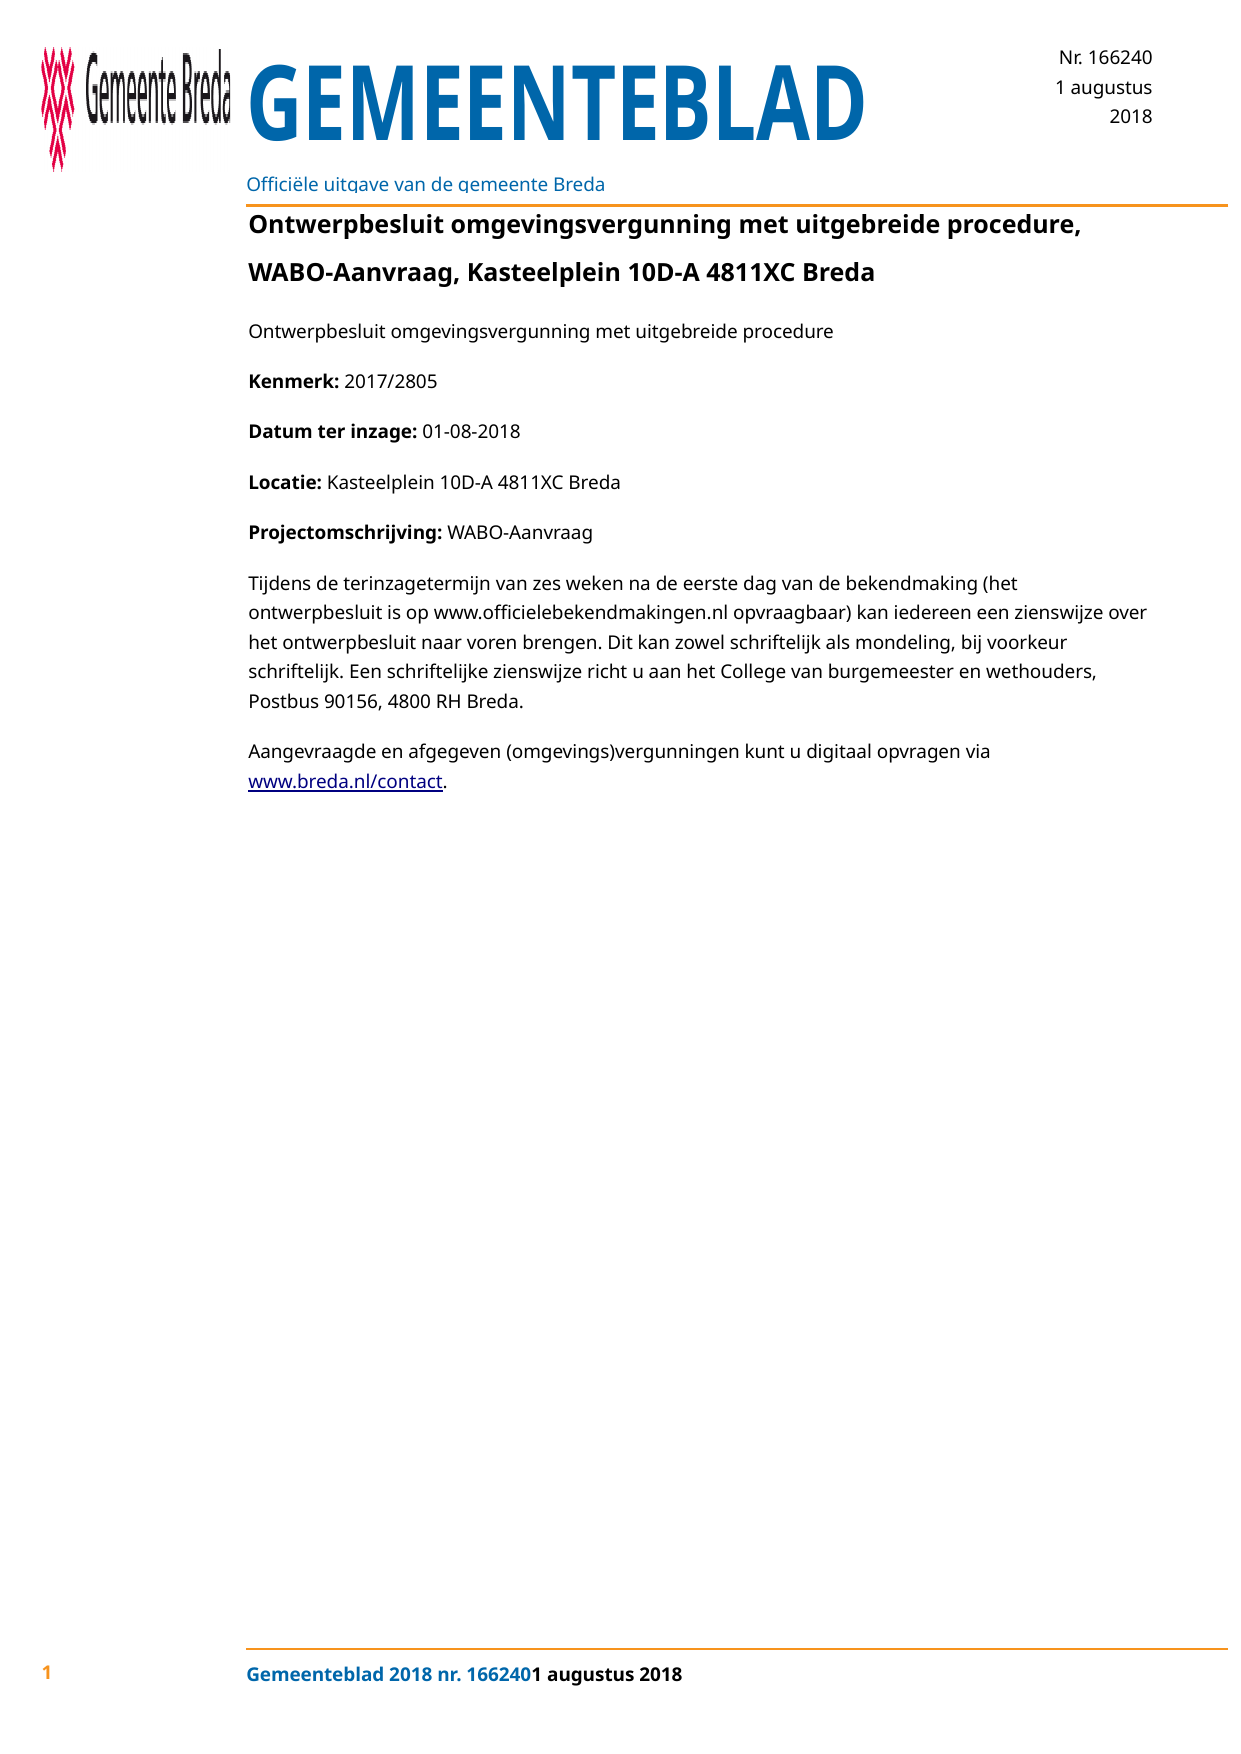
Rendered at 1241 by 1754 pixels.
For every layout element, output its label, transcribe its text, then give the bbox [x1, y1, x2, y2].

text Kenmerk: 2017/2805 [248, 368, 1152, 394]
text Projectomschrijving: WABO-Aanvraag [248, 519, 1152, 545]
text Locatie: Kasteelplein 10D-A 4811XC Breda [248, 469, 1152, 495]
text Tijdens de terinzagetermijn van zes weken na de eerste dag van de bekendmaking (het ontwerpbesluit is op www.officielebekendmakingen.nl opvraagbaar) kan iedereen een zienswijze over het ontwerpbesluit naar voren brengen. Dit kan zowel schriftelijk als mondeling, bij voorkeur schriftelijk. Een schriftelijke zienswijze richt u aan het College van burgemeester en wethouders, Postbus 90156, 4800 RH Breda. [248, 570, 1152, 714]
text Ontwerpbesluit omgevingsvergunning met uitgebreide procedure, WABO-Aanvraag, Kasteelplein 10D-A 4811XC Breda [248, 207, 1152, 288]
text Aangevraagde en afgegeven (omgevings)vergunningen kunt u digitaal opvragen via www.breda.nl/contact. [248, 739, 1152, 794]
picture [41, 47, 231, 172]
text Ontwerpbesluit omgevingsvergunning met uitgebreide procedure [248, 318, 1152, 344]
text Datum ter inzage: 01-08-2018 [248, 419, 1152, 444]
